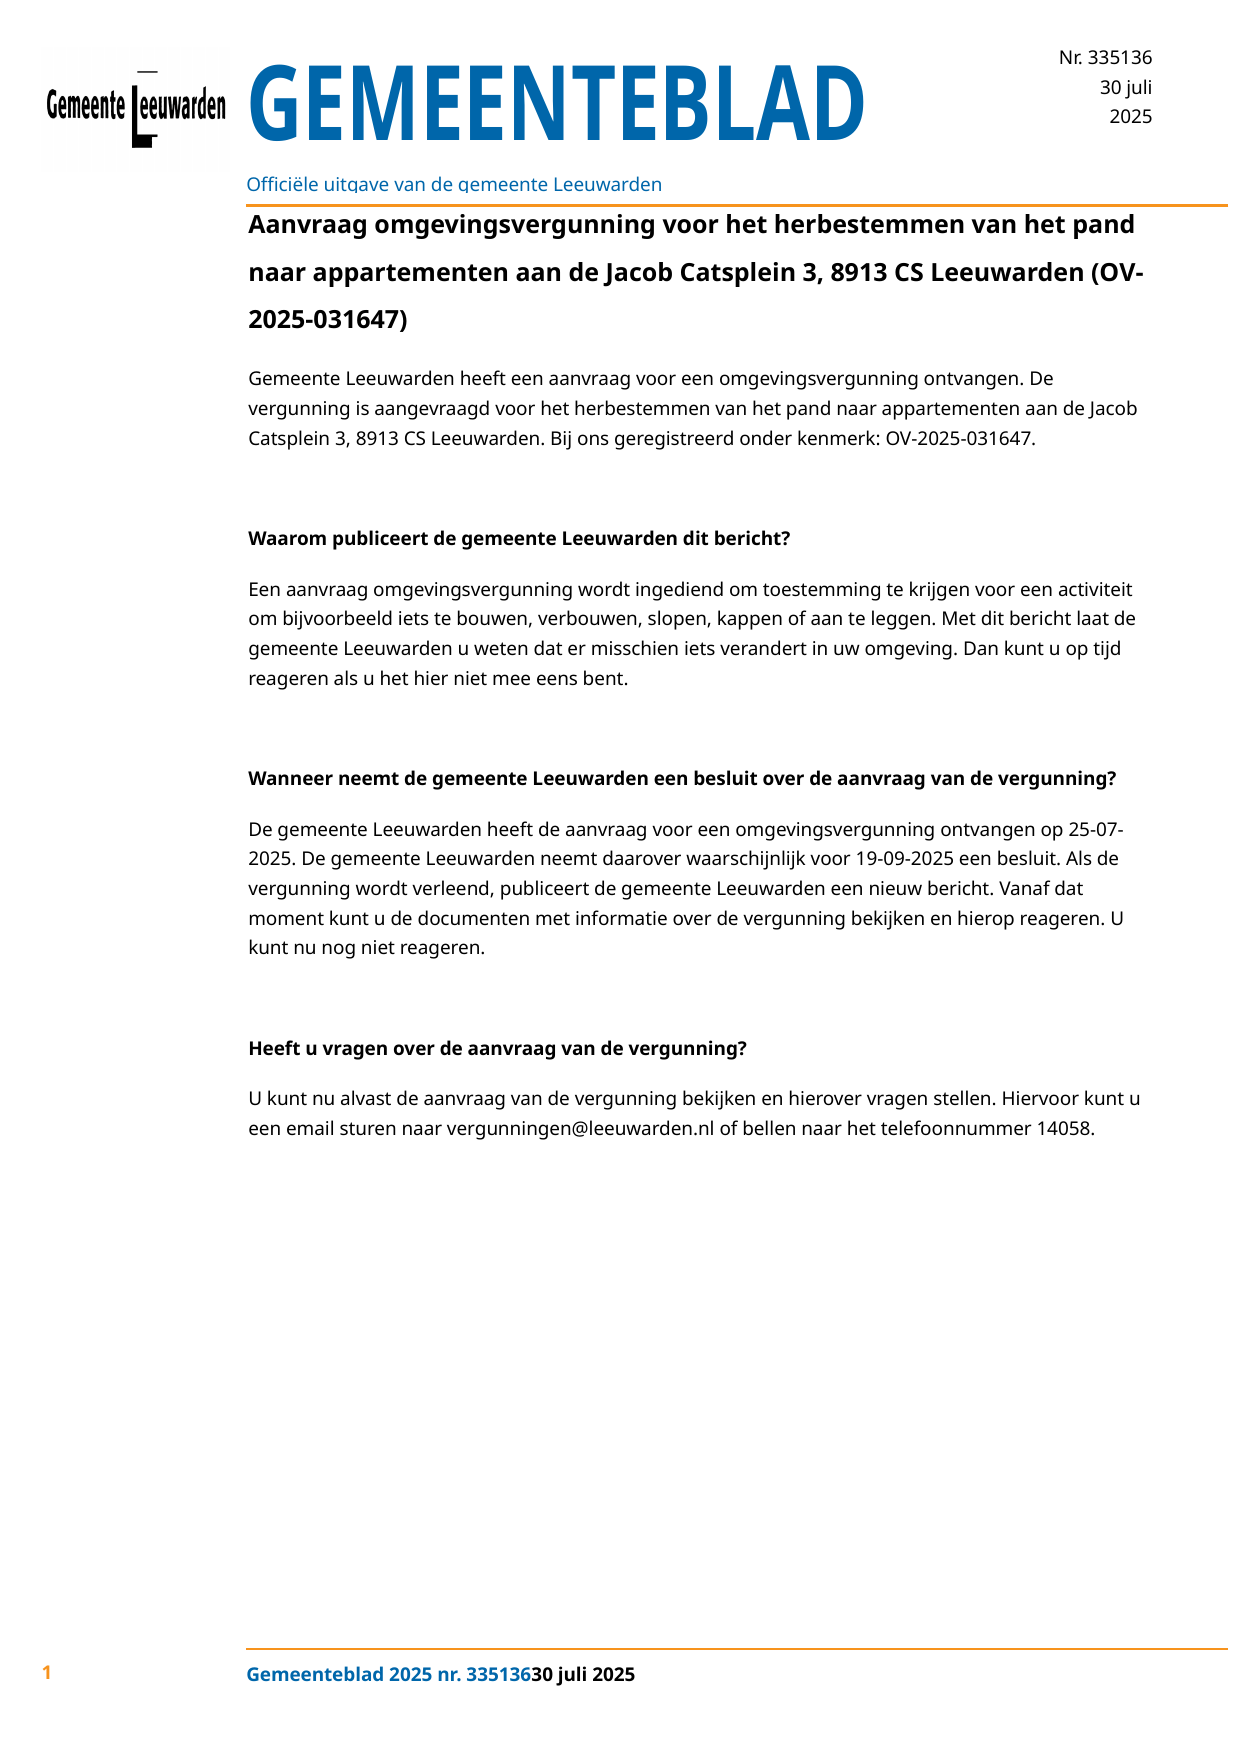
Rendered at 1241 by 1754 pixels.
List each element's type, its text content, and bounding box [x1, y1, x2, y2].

text Gemeente Leeuwarden heeft een aanvraag voor een omgevingsvergunning ontvangen. De vergunning is aangevraagd voor het herbestemmen van het pand naar appartementen aan de Jacob Catsplein 3, 8913 CS Leeuwarden. Bij ons geregistreerd onder kenmerk: OV-2025-031647. [248, 366, 1152, 450]
text Aanvraag omgevingsvergunning voor het herbestemmen van het pand naar appartementen aan de Jacob Catsplein 3, 8913 CS Leeuwarden (OV-2025-031647) [248, 207, 1152, 336]
text U kunt nu alvast de aanvraag van de vergunning bekijken en hierover vragen stellen. Hiervoor kunt u een email sturen naar vergunningen@leeuwarden.nl of bellen naar het telefoonnummer 14058. [248, 1086, 1152, 1141]
text Een aanvraag omgevingsvergunning wordt ingediend om toestemming te krijgen voor een activiteit om bijvoorbeeld iets te bouwen, verbouwen, slopen, kappen of aan te leggen. Met dit bericht laat de gemeente Leeuwarden u weten dat er misschien iets verandert in uw omgeving. Dan kunt u op tijd reageren als u het hier niet mee eens bent. [248, 576, 1152, 690]
text Wanneer neemt de gemeente Leeuwarden een besluit over de aanvraag van de vergunning? [248, 766, 1152, 791]
text De gemeente Leeuwarden heeft de aanvraag voor een omgevingsvergunning ontvangen op 25-07-2025. De gemeente Leeuwarden neemt daarover waarschijnlijk voor 19-09-2025 een besluit. Als de vergunning wordt verleend, publiceert de gemeente Leeuwarden een nieuw bericht. Vanaf dat moment kunt u de documenten met informatie over de vergunning bekijken en hierop reageren. U kunt nu nog niet reageren. [248, 816, 1152, 960]
text Waarom publiceert de gemeente Leeuwarden dit bericht? [248, 526, 1152, 551]
text Heeft u vragen over de aanvraag van de vergunning? [248, 1035, 1152, 1061]
picture [41, 47, 231, 172]
